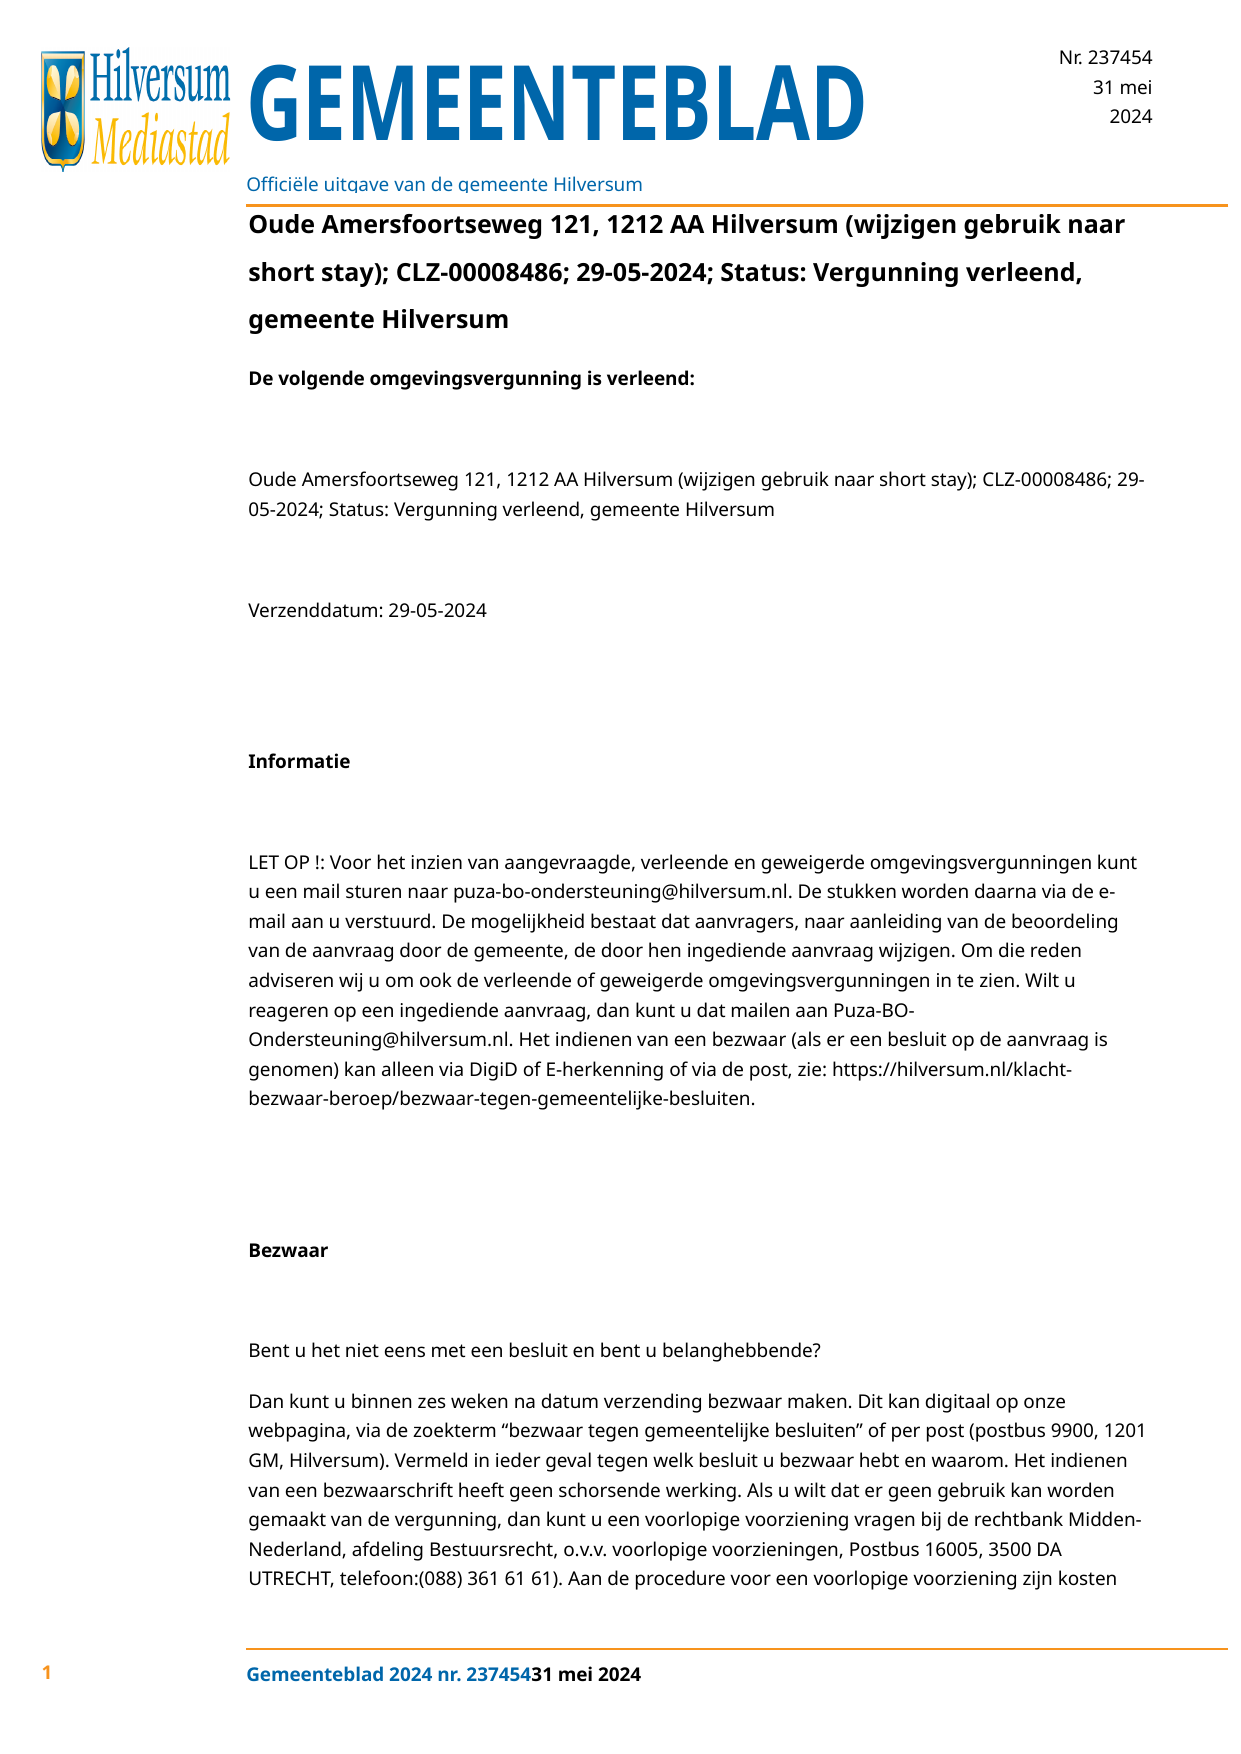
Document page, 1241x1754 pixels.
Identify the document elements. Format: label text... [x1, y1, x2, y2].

text Oude Amersfoortseweg 121, 1212 AA Hilversum (wijzigen gebruik naar short stay); CLZ-00008486; 29-05-2024; Status: Vergunning verleend, gemeente Hilversum [248, 466, 1152, 522]
picture [41, 47, 231, 172]
text Oude Amersfoortseweg 121, 1212 AA Hilversum (wijzigen gebruik naar short stay); CLZ-00008486; 29-05-2024; Status: Vergunning verleend, gemeente Hilversum [248, 207, 1152, 336]
text Bent u het niet eens met een besluit en bent u belanghebbende? [248, 1338, 1152, 1363]
text Verzenddatum: 29-05-2024 [248, 597, 1152, 622]
text LET OP !: Voor het inzien van aangevraagde, verleende en geweigerde omgevingsvergunningen kunt u een mail sturen naar puza-bo-ondersteuning@hilversum.nl. De stukken worden daarna via de e-mail aan u verstuurd. De mogelijkheid bestaat dat aanvragers, naar aanleiding van de beoordeling van de aanvraag door de gemeente, de door hen ingediende aanvraag wijzigen. Om die reden adviseren wij u om ook de verleende of geweigerde omgevingsvergunningen in te zien. Wilt u reageren op een ingediende aanvraag, dan kunt u dat mailen aan Puza-BO-Ondersteuning@hilversum.nl. Het indienen van een bezwaar (als er een besluit op de aanvraag is genomen) kan alleen via DigiD of E-herkenning of via de post, zie: https://hilversum.nl/klacht-bezwaar-beroep/bezwaar-tegen-gemeentelijke-besluiten. [248, 849, 1152, 1111]
text Dan kunt u binnen zes weken na datum verzending bezwaar maken. Dit kan digitaal op onze webpagina, via de zoekterm “bezwaar tegen gemeentelijke besluiten” of per post (postbus 9900, 1201 GM, Hilversum). Vermeld in ieder geval tegen welk besluit u bezwaar hebt en waarom. Het indienen van een bezwaarschrift heeft geen schorsende werking. Als u wilt dat er geen gebruik kan worden gemaakt van de vergunning, dan kunt u een voorlopige voorziening vragen bij de rechtbank Midden-Nederland, afdeling Bestuursrecht, o.v.v. voorlopige voorzieningen, Postbus 16005, 3500 DA UTRECHT, telefoon:(088) 361 61 61). Aan de procedure voor een voorlopige voorziening zijn kosten [248, 1388, 1152, 1591]
text De volgende omgevingsvergunning is verleend: [248, 366, 1152, 391]
text Bezwaar [248, 1237, 1152, 1262]
text Informatie [248, 748, 1152, 774]
